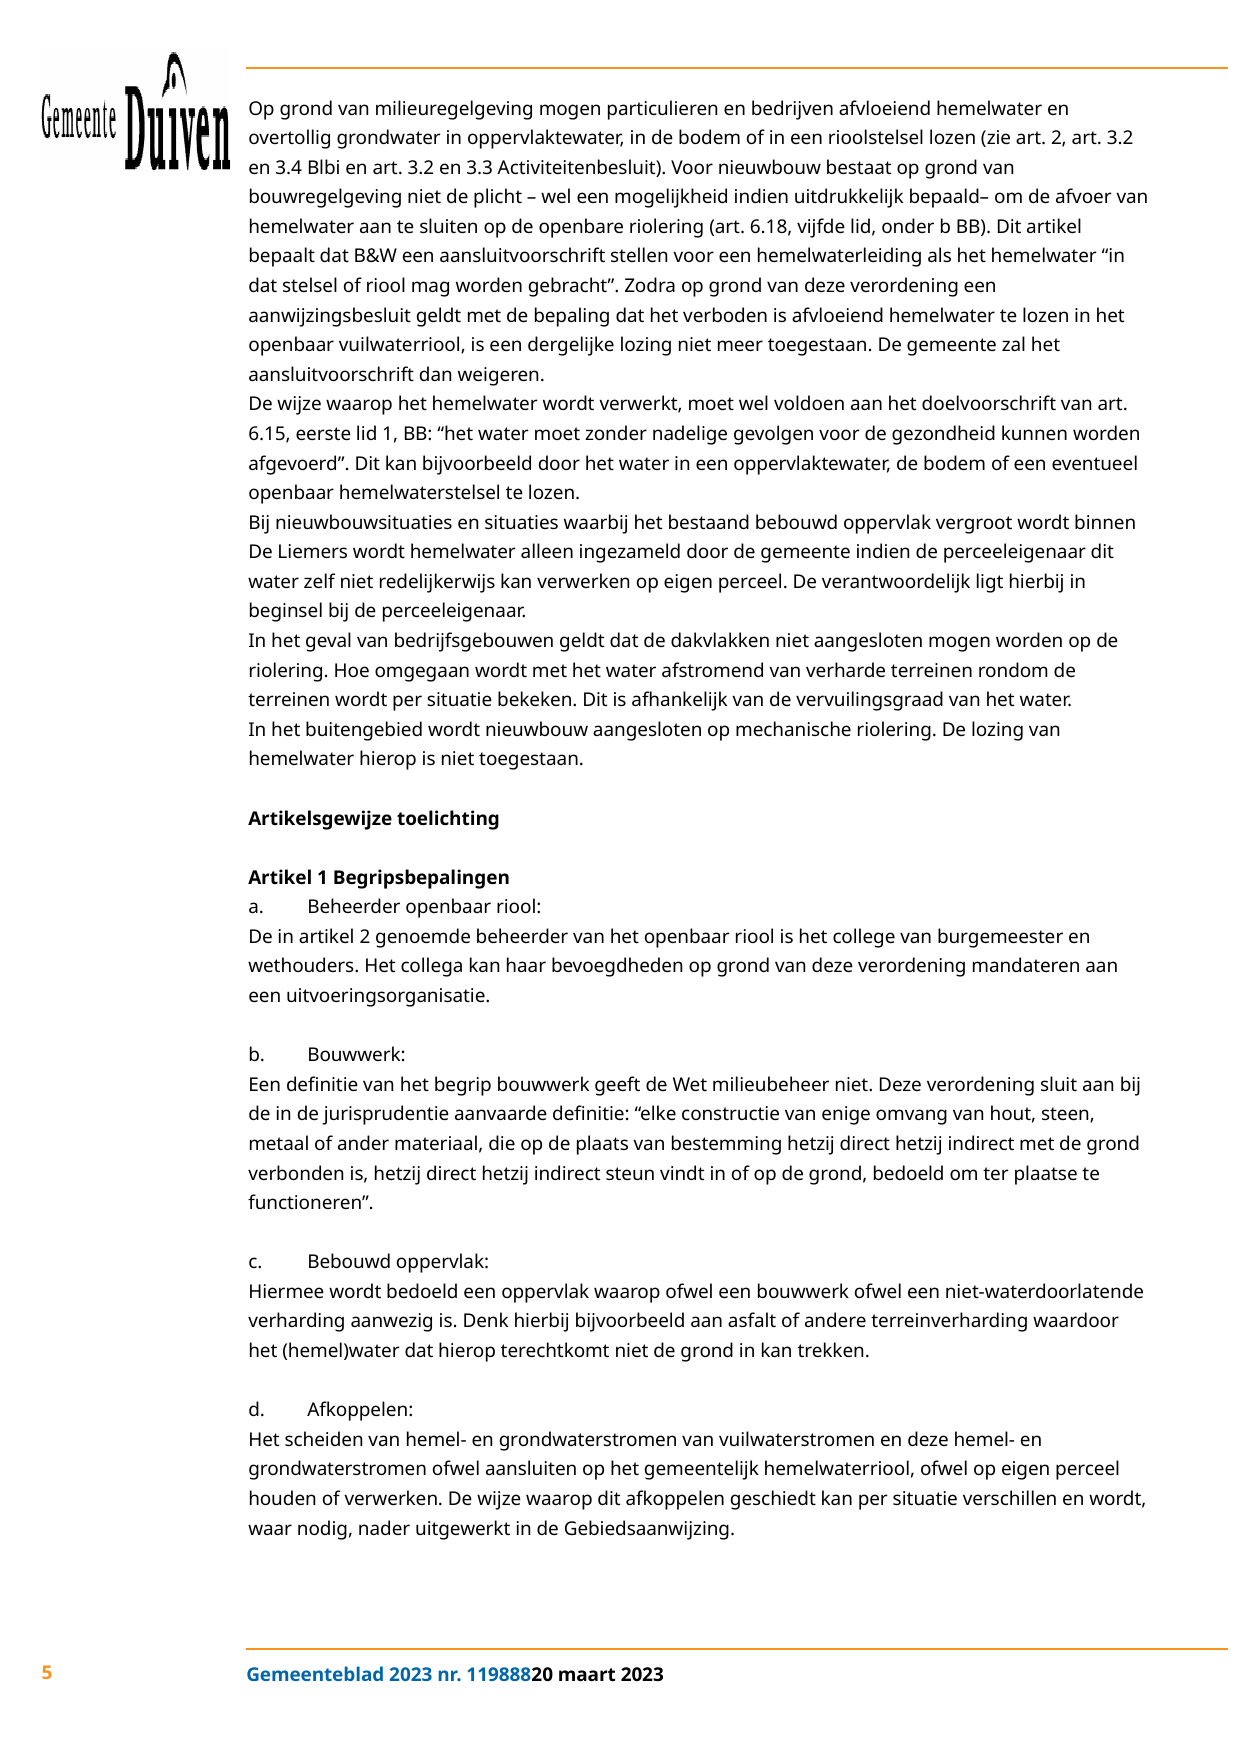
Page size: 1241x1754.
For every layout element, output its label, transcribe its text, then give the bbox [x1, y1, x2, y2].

list Bebouwd oppervlak: [248, 1248, 1152, 1274]
text Artikelsgewijze toelichting [248, 805, 1152, 831]
text Het scheiden van hemel- en grondwaterstromen van vuilwaterstromen en deze hemel- en grondwaterstromen ofwel aansluiten op het gemeentelijk hemelwaterriool, ofwel op eigen perceel houden of verwerken. De wijze waarop dit afkoppelen geschiedt kan per situatie verschillen en wordt, waar nodig, nader uitgewerkt in de Gebiedsaanwijzing. [248, 1426, 1152, 1541]
text In het buitengebied wordt nieuwbouw aangesloten op mechanische riolering. De lozing van hemelwater hierop is niet toegestaan. [248, 716, 1152, 771]
text Artikel 1 Begripsbepalingen [248, 864, 1152, 890]
picture [41, 47, 231, 172]
text Bij nieuwbouwsituaties en situaties waarbij het bestaand bebouwd oppervlak vergroot wordt binnen De Liemers wordt hemelwater alleen ingezameld door de gemeente indien de perceeleigenaar dit water zelf niet redelijkerwijs kan verwerken op eigen perceel. De verantwoordelijk ligt hierbij in beginsel bij de perceeleigenaar. [248, 509, 1152, 623]
list Afkoppelen: [248, 1396, 1152, 1422]
text Op grond van milieuregelgeving mogen particulieren en bedrijven afvloeiend hemelwater en overtollig grondwater in oppervlaktewater, in de bodem of in een rioolstelsel lozen (zie art. 2, art. 3.2 en 3.4 Blbi en art. 3.2 en 3.3 Activiteitenbesluit). Voor nieuwbouw bestaat op grond van bouwregelgeving niet de plicht – wel een mogelijkheid indien uitdrukkelijk bepaald– om de afvoer van hemelwater aan te sluiten op de openbare riolering (art. 6.18, vijfde lid, onder b BB). Dit artikel bepaalt dat B&W een aansluitvoorschrift stellen voor een hemelwaterleiding als het hemelwater “in dat stelsel of riool mag worden gebracht”. Zodra op grond van deze verordening een aanwijzingsbesluit geldt met de bepaling dat het verboden is afvloeiend hemelwater te lozen in het openbaar vuilwaterriool, is een dergelijke lozing niet meer toegestaan. De gemeente zal het aansluitvoorschrift dan weigeren. [248, 95, 1152, 387]
text In het geval van bedrijfsgebouwen geldt dat de dakvlakken niet aangesloten mogen worden op de riolering. Hoe omgegaan wordt met het water afstromend van verharde terreinen rondom de terreinen wordt per situatie bekeken. Dit is afhankelijk van de vervuilingsgraad van het water. [248, 627, 1152, 712]
text Een definitie van het begrip bouwwerk geeft de Wet milieubeheer niet. Deze verordening sluit aan bij de in de jurisprudentie aanvaarde definitie: “elke constructie van enige omvang van hout, steen, metaal of ander materiaal, die op de plaats van bestemming hetzij direct hetzij indirect met de grond verbonden is, hetzij direct hetzij indirect steun vindt in of op de grond, bedoeld om ter plaatse te functioneren”. [248, 1071, 1152, 1215]
text Hiermee wordt bedoeld een oppervlak waarop ofwel een bouwwerk ofwel een niet-waterdoorlatende verharding aanwezig is. Denk hierbij bijvoorbeeld aan asfalt of andere terreinverharding waardoor het (hemel)water dat hierop terechtkomt niet de grond in kan trekken. [248, 1278, 1152, 1363]
text De in artikel 2 genoemde beheerder van het openbaar riool is het college van burgemeester en wethouders. Het collega kan haar bevoegdheden op grond van deze verordening mandateren aan een uitvoeringsorganisatie. [248, 923, 1152, 1008]
list Bouwwerk: [248, 1041, 1152, 1067]
text De wijze waarop het hemelwater wordt verwerkt, moet wel voldoen aan het doelvoorschrift van art. 6.15, eerste lid 1, BB: “het water moet zonder nadelige gevolgen voor de gezondheid kunnen worden afgevoerd”. Dit kan bijvoorbeeld door het water in een oppervlaktewater, de bodem of een eventueel openbaar hemelwaterstelsel te lozen. [248, 391, 1152, 505]
list Beheerder openbaar riool: [248, 893, 1152, 919]
